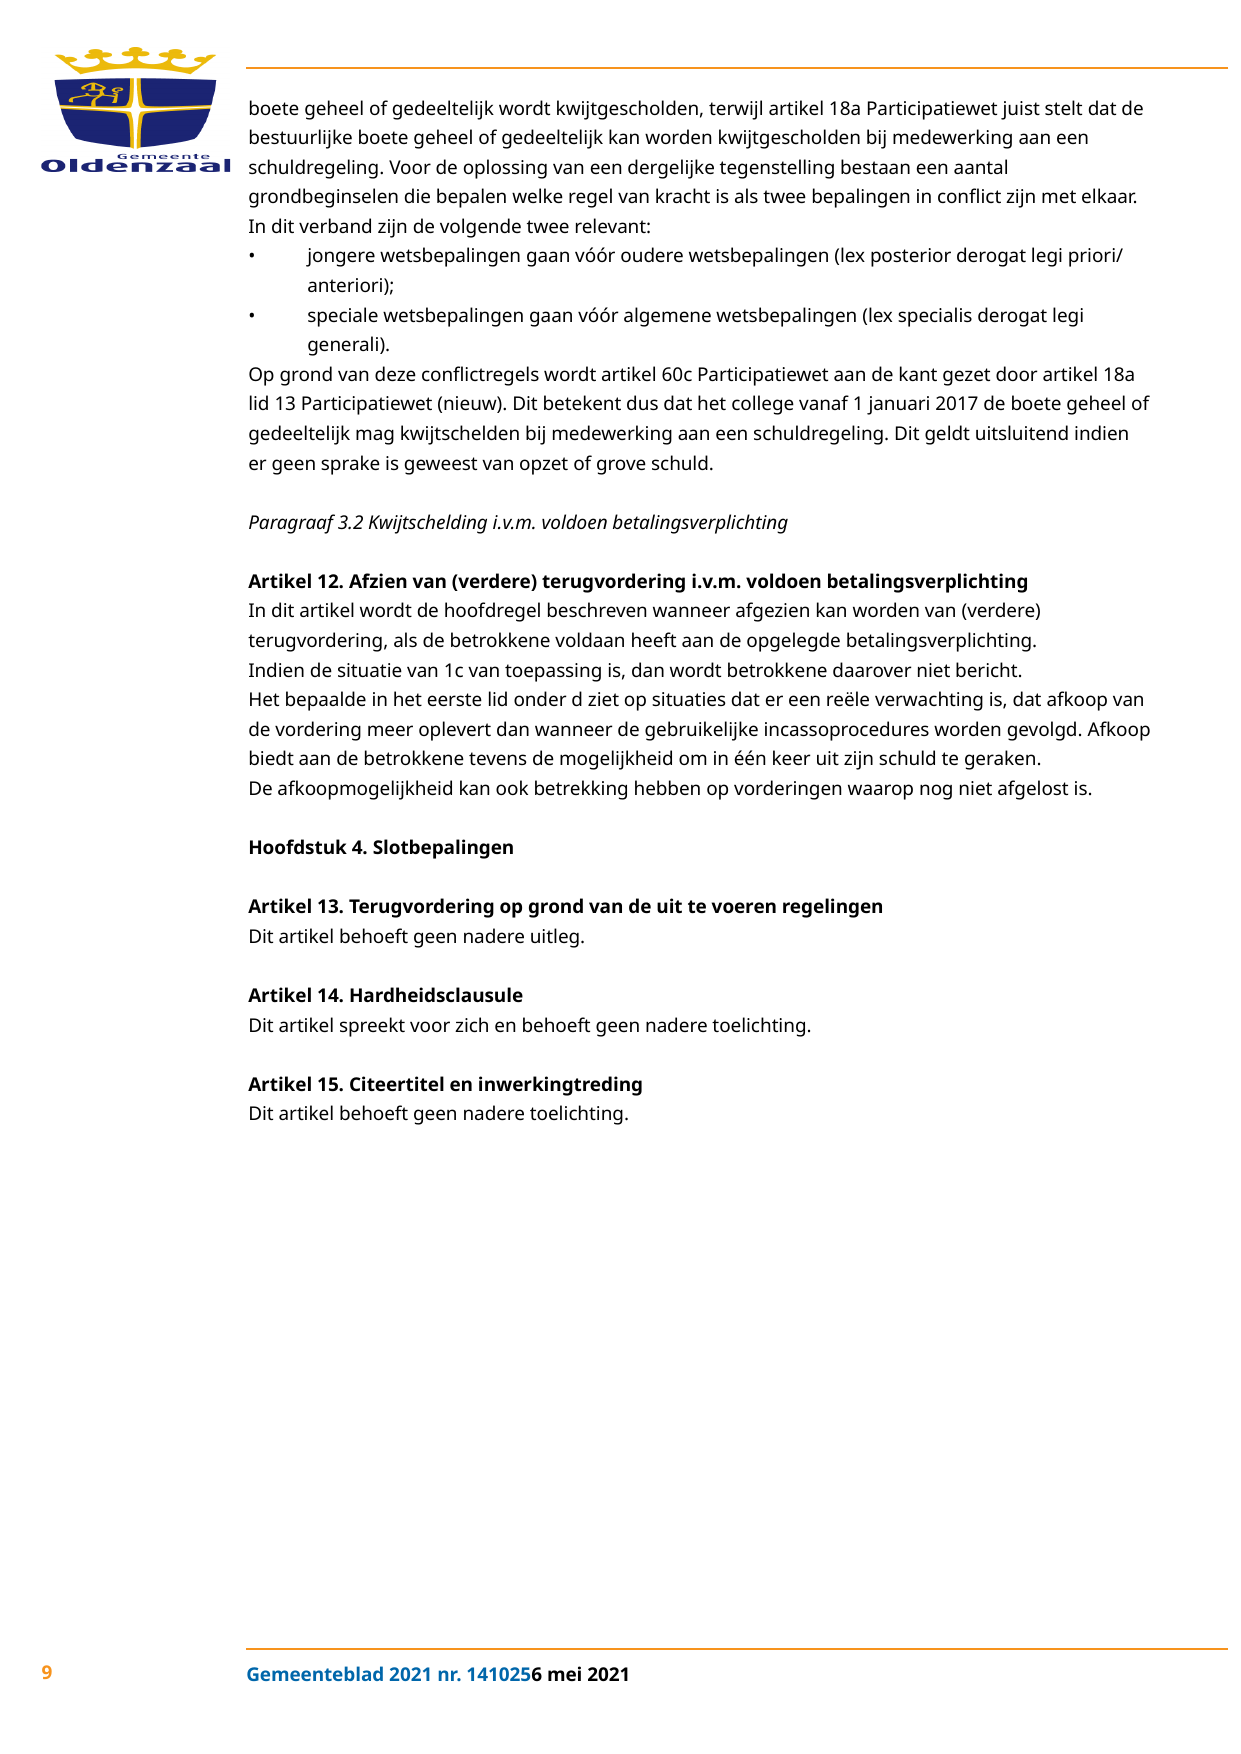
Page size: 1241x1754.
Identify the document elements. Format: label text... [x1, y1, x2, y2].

text Dit artikel behoeft geen nadere uitleg. [248, 923, 1152, 949]
text De afkoopmogelijkheid kan ook betrekking hebben op vorderingen waarop nog niet afgelost is. [248, 775, 1152, 801]
text Paragraaf 3.2 Kwijtschelding i.v.m. voldoen betalingsverplichting [248, 509, 1152, 535]
list jongere wetsbepalingen gaan vóór oudere wetsbepalingen (lex posterior derogat legi priori/ anteriori); [248, 243, 1152, 298]
text Dit artikel behoeft geen nadere toelichting. [248, 1101, 1152, 1126]
text Artikel 13. Terugvordering op grond van de uit te voeren regelingen [248, 893, 1152, 919]
text Artikel 14. Hardheidsclausule [248, 982, 1152, 1008]
text Artikel 12. Afzien van (verdere) terugvordering i.v.m. voldoen betalingsverplichting [248, 568, 1152, 594]
text In dit artikel wordt de hoofdregel beschreven wanneer afgezien kan worden van (verdere) terugvordering, als de betrokkene voldaan heeft aan de opgelegde betalingsverplichting. [248, 598, 1152, 653]
picture [41, 47, 231, 172]
list speciale wetsbepalingen gaan vóór algemene wetsbepalingen (lex specialis derogat legi generali). [248, 302, 1152, 357]
text Artikel 15. Citeertitel en inwerkingtreding [248, 1071, 1152, 1097]
text Op grond van deze conflictregels wordt artikel 60c Participatiewet aan de kant gezet door artikel 18a lid 13 Participatiewet (nieuw). Dit betekent dus dat het college vanaf 1 januari 2017 de boete geheel of gedeeltelijk mag kwijtschelden bij medewerking aan een schuldregeling. Dit geldt uitsluitend indien er geen sprake is geweest van opzet of grove schuld. [248, 361, 1152, 476]
text boete geheel of gedeeltelijk wordt kwijtgescholden, terwijl artikel 18a Participatiewet juist stelt dat de bestuurlijke boete geheel of gedeeltelijk kan worden kwijtgescholden bij medewerking aan een schuldregeling. Voor de oplossing van een dergelijke tegenstelling bestaan een aantal grondbeginselen die bepalen welke regel van kracht is als twee bepalingen in conflict zijn met elkaar. In dit verband zijn de volgende twee relevant: [248, 95, 1152, 239]
text Hoofdstuk 4. Slotbepalingen [248, 834, 1152, 860]
text Dit artikel spreekt voor zich en behoeft geen nadere toelichting. [248, 1012, 1152, 1038]
text Het bepaalde in het eerste lid onder d ziet op situaties dat er een reële verwachting is, dat afkoop van de vordering meer oplevert dan wanneer de gebruikelijke incassoprocedures worden gevolgd. Afkoop biedt aan de betrokkene tevens de mogelijkheid om in één keer uit zijn schuld te geraken. [248, 686, 1152, 771]
text Indien de situatie van 1c van toepassing is, dan wordt betrokkene daarover niet bericht. [248, 657, 1152, 683]
